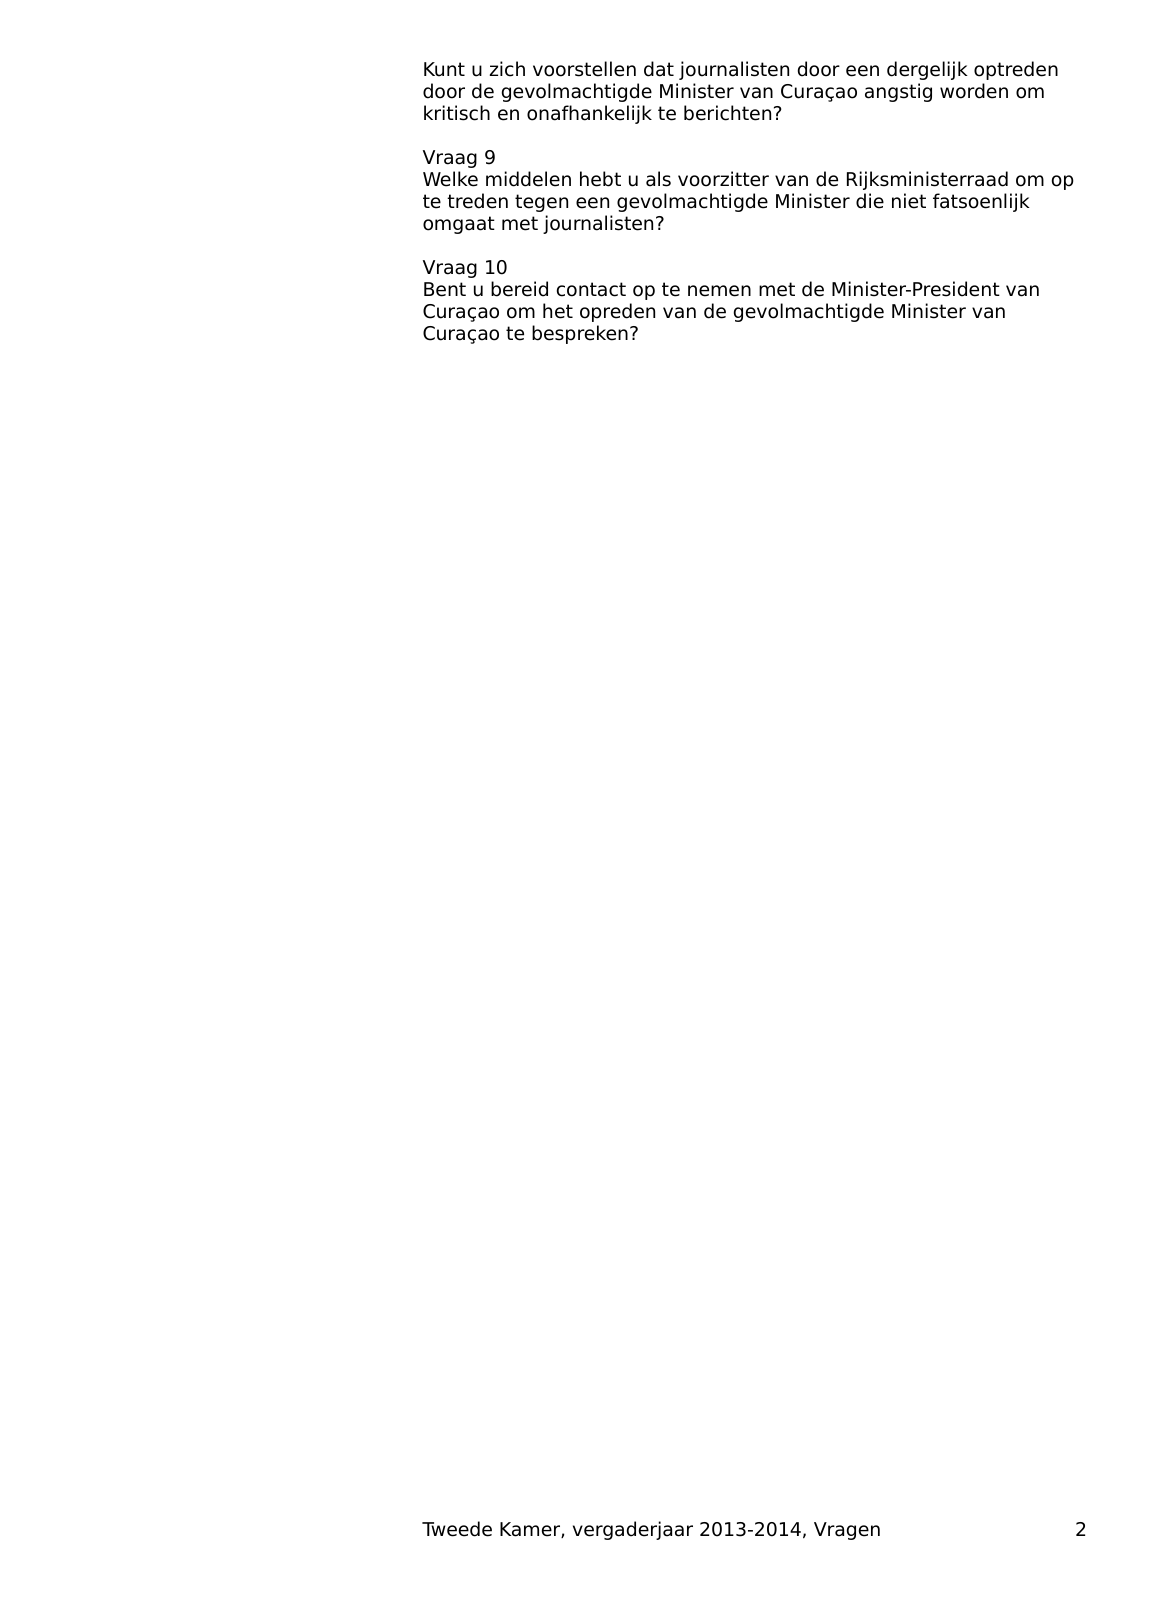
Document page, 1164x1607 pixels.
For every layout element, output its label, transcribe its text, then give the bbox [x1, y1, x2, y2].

text Kunt u zich voorstellen dat journalisten door een dergelijk optreden door de gevolmachtigde Minister van Curaçao angstig worden om kritisch en onafhankelijk te berichten? [422, 59, 1087, 125]
text Bent u bereid contact op te nemen met de Minister-President van Curaçao om het opreden van de gevolmachtigde Minister van Curaçao te bespreken? [422, 279, 1087, 345]
text Vraag 9 [422, 147, 1087, 169]
text Welke middelen hebt u als voorzitter van de Rijksministerraad om op te treden tegen een gevolmachtigde Minister die niet fatsoenlijk omgaat met journalisten? [422, 169, 1087, 235]
text Vraag 10 [422, 257, 1087, 279]
